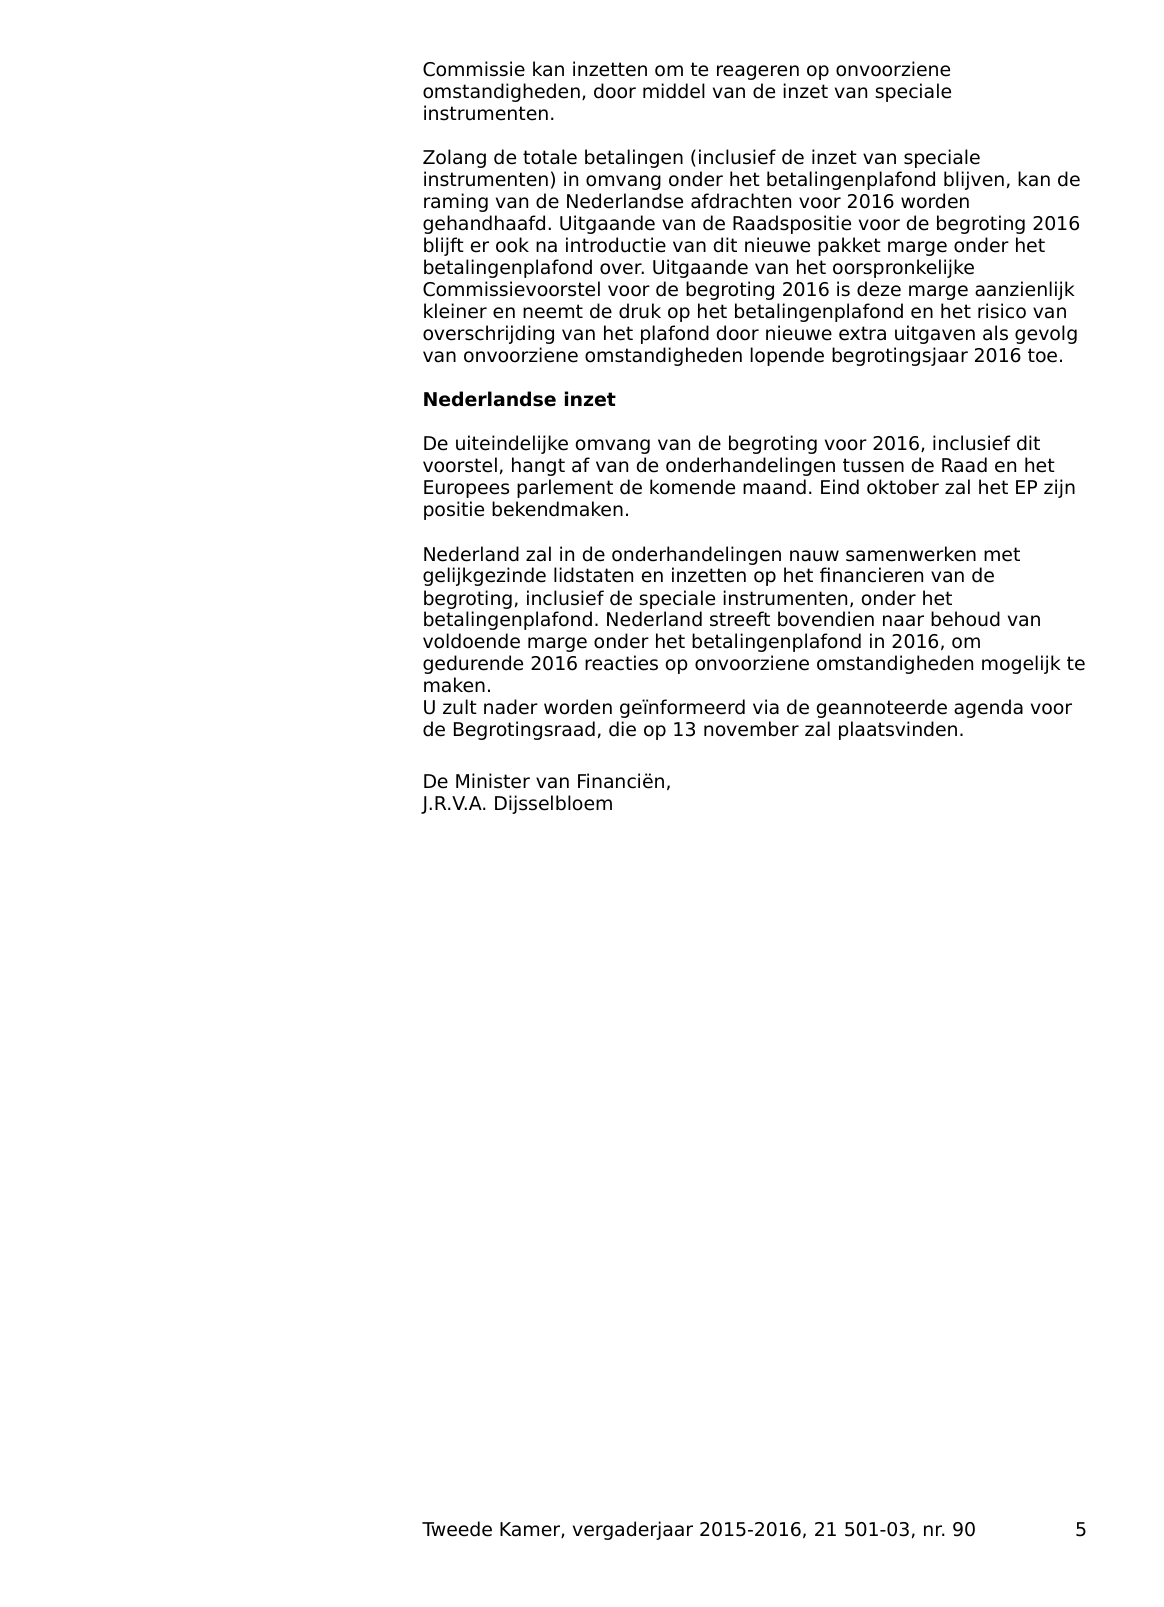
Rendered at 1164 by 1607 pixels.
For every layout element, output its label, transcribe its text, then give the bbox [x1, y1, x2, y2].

subtitle Nederlandse inzet [422, 389, 1087, 411]
text Zolang de totale betalingen (inclusief de inzet van speciale instrumenten) in omvang onder het betalingenplafond blijven, kan de raming van de Nederlandse afdrachten voor 2016 worden gehandhaafd. Uitgaande van de Raadspositie voor de begroting 2016 blijft er ook na introductie van dit nieuwe pakket marge onder het betalingenplafond over. Uitgaande van het oorspronkelijke Commissievoorstel voor de begroting 2016 is deze marge aanzienlijk kleiner en neemt de druk op het betalingenplafond en het risico van overschrijding van het plafond door nieuwe extra uitgaven als gevolg van onvoorziene omstandigheden lopende begrotingsjaar 2016 toe. [422, 147, 1087, 367]
text De uiteindelijke omvang van de begroting voor 2016, inclusief dit voorstel, hangt af van de onderhandelingen tussen de Raad en het Europees parlement de komende maand. Eind oktober zal het EP zijn positie bekendmaken. [422, 433, 1087, 521]
text De Minister van Financiën, J.R.V.A. Dijsselbloem [422, 771, 1087, 815]
text U zult nader worden geïnformeerd via de geannoteerde agenda voor de Begrotingsraad, die op 13 november zal plaatsvinden. [422, 697, 1087, 741]
text Commissie kan inzetten om te reageren op onvoorziene omstandigheden, door middel van de inzet van speciale instrumenten. [422, 59, 1087, 125]
text Nederland zal in de onderhandelingen nauw samenwerken met gelijkgezinde lidstaten en inzetten op het financieren van de begroting, inclusief de speciale instrumenten, onder het betalingenplafond. Nederland streeft bovendien naar behoud van voldoende marge onder het betalingenplafond in 2016, om gedurende 2016 reacties op onvoorziene omstandigheden mogelijk te maken. [422, 543, 1087, 697]
